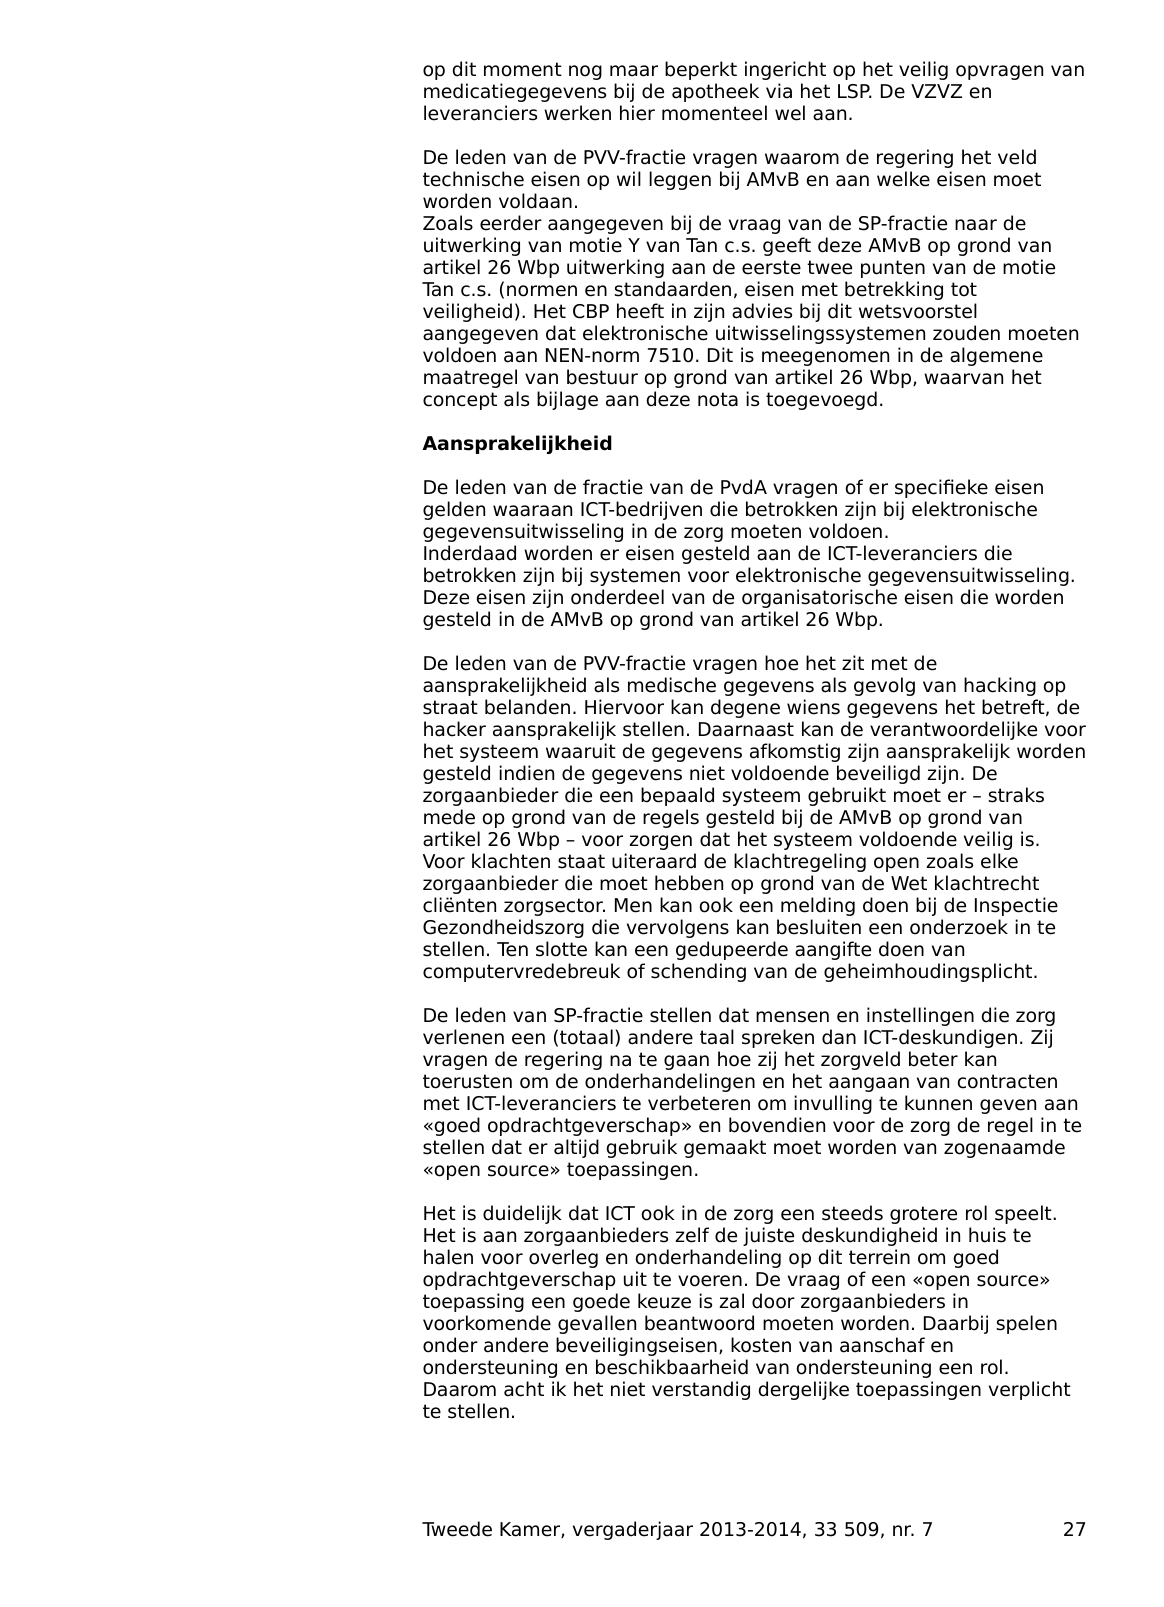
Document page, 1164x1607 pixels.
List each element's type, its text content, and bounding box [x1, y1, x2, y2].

text Zoals eerder aangegeven bij de vraag van de SP-fractie naar de uitwerking van motie Y van Tan c.s. geeft deze AMvB op grond van artikel 26 Wbp uitwerking aan de eerste twee punten van de motie Tan c.s. (normen en standaarden, eisen met betrekking tot veiligheid). Het CBP heeft in zijn advies bij dit wetsvoorstel aangegeven dat elektronische uitwisselingssystemen zouden moeten voldoen aan NEN-norm 7510. Dit is meegenomen in de algemene maatregel van bestuur op grond van artikel 26 Wbp, waarvan het concept als bijlage aan deze nota is toegevoegd. [422, 213, 1087, 411]
text De leden van SP-fractie stellen dat mensen en instellingen die zorg verlenen een (totaal) andere taal spreken dan ICT-deskundigen. Zij vragen de regering na te gaan hoe zij het zorgveld beter kan toerusten om de onderhandelingen en het aangaan van contracten met ICT-leveranciers te verbeteren om invulling te kunnen geven aan «goed opdrachtgeverschap» en bovendien voor de zorg de regel in te stellen dat er altijd gebruik gemaakt moet worden van zogenaamde «open source» toepassingen. [422, 1005, 1087, 1181]
text Het is duidelijk dat ICT ook in de zorg een steeds grotere rol speelt. Het is aan zorgaanbieders zelf de juiste deskundigheid in huis te halen voor overleg en onderhandeling op dit terrein om goed opdrachtgeverschap uit te voeren. De vraag of een «open source» toepassing een goede keuze is zal door zorgaanbieders in voorkomende gevallen beantwoord moeten worden. Daarbij spelen onder andere beveiligingseisen, kosten van aanschaf en ondersteuning en beschikbaarheid van ondersteuning een rol. Daarom acht ik het niet verstandig dergelijke toepassingen verplicht te stellen. [422, 1203, 1087, 1423]
text De leden van de fractie van de PvdA vragen of er specifieke eisen gelden waaraan ICT-bedrijven die betrokken zijn bij elektronische gegevensuitwisseling in de zorg moeten voldoen. [422, 477, 1087, 543]
text De leden van de PVV-fractie vragen hoe het zit met de aansprakelijkheid als medische gegevens als gevolg van hacking op straat belanden. Hiervoor kan degene wiens gegevens het betreft, de hacker aansprakelijk stellen. Daarnaast kan de verantwoordelijke voor het systeem waaruit de gegevens afkomstig zijn aansprakelijk worden gesteld indien de gegevens niet voldoende beveiligd zijn. De zorgaanbieder die een bepaald systeem gebruikt moet er – straks mede op grond van de regels gesteld bij de AMvB op grond van artikel 26 Wbp – voor zorgen dat het systeem voldoende veilig is. Voor klachten staat uiteraard de klachtregeling open zoals elke zorgaanbieder die moet hebben op grond van de Wet klachtrecht cliënten zorgsector. Men kan ook een melding doen bij de Inspectie Gezondheidszorg die vervolgens kan besluiten een onderzoek in te stellen. Ten slotte kan een gedupeerde aangifte doen van computervredebreuk of schending van de geheimhoudingsplicht. [422, 653, 1087, 983]
text op dit moment nog maar beperkt ingericht op het veilig opvragen van medicatiegegevens bij de apotheek via het LSP. De VZVZ en leveranciers werken hier momenteel wel aan. [422, 59, 1087, 125]
text De leden van de PVV-fractie vragen waarom de regering het veld technische eisen op wil leggen bij AMvB en aan welke eisen moet worden voldaan. [422, 147, 1087, 213]
text Inderdaad worden er eisen gesteld aan de ICT-leveranciers die betrokken zijn bij systemen voor elektronische gegevensuitwisseling. Deze eisen zijn onderdeel van de organisatorische eisen die worden gesteld in de AMvB op grond van artikel 26 Wbp. [422, 543, 1087, 631]
subtitle Aansprakelijkheid [422, 433, 1087, 455]
